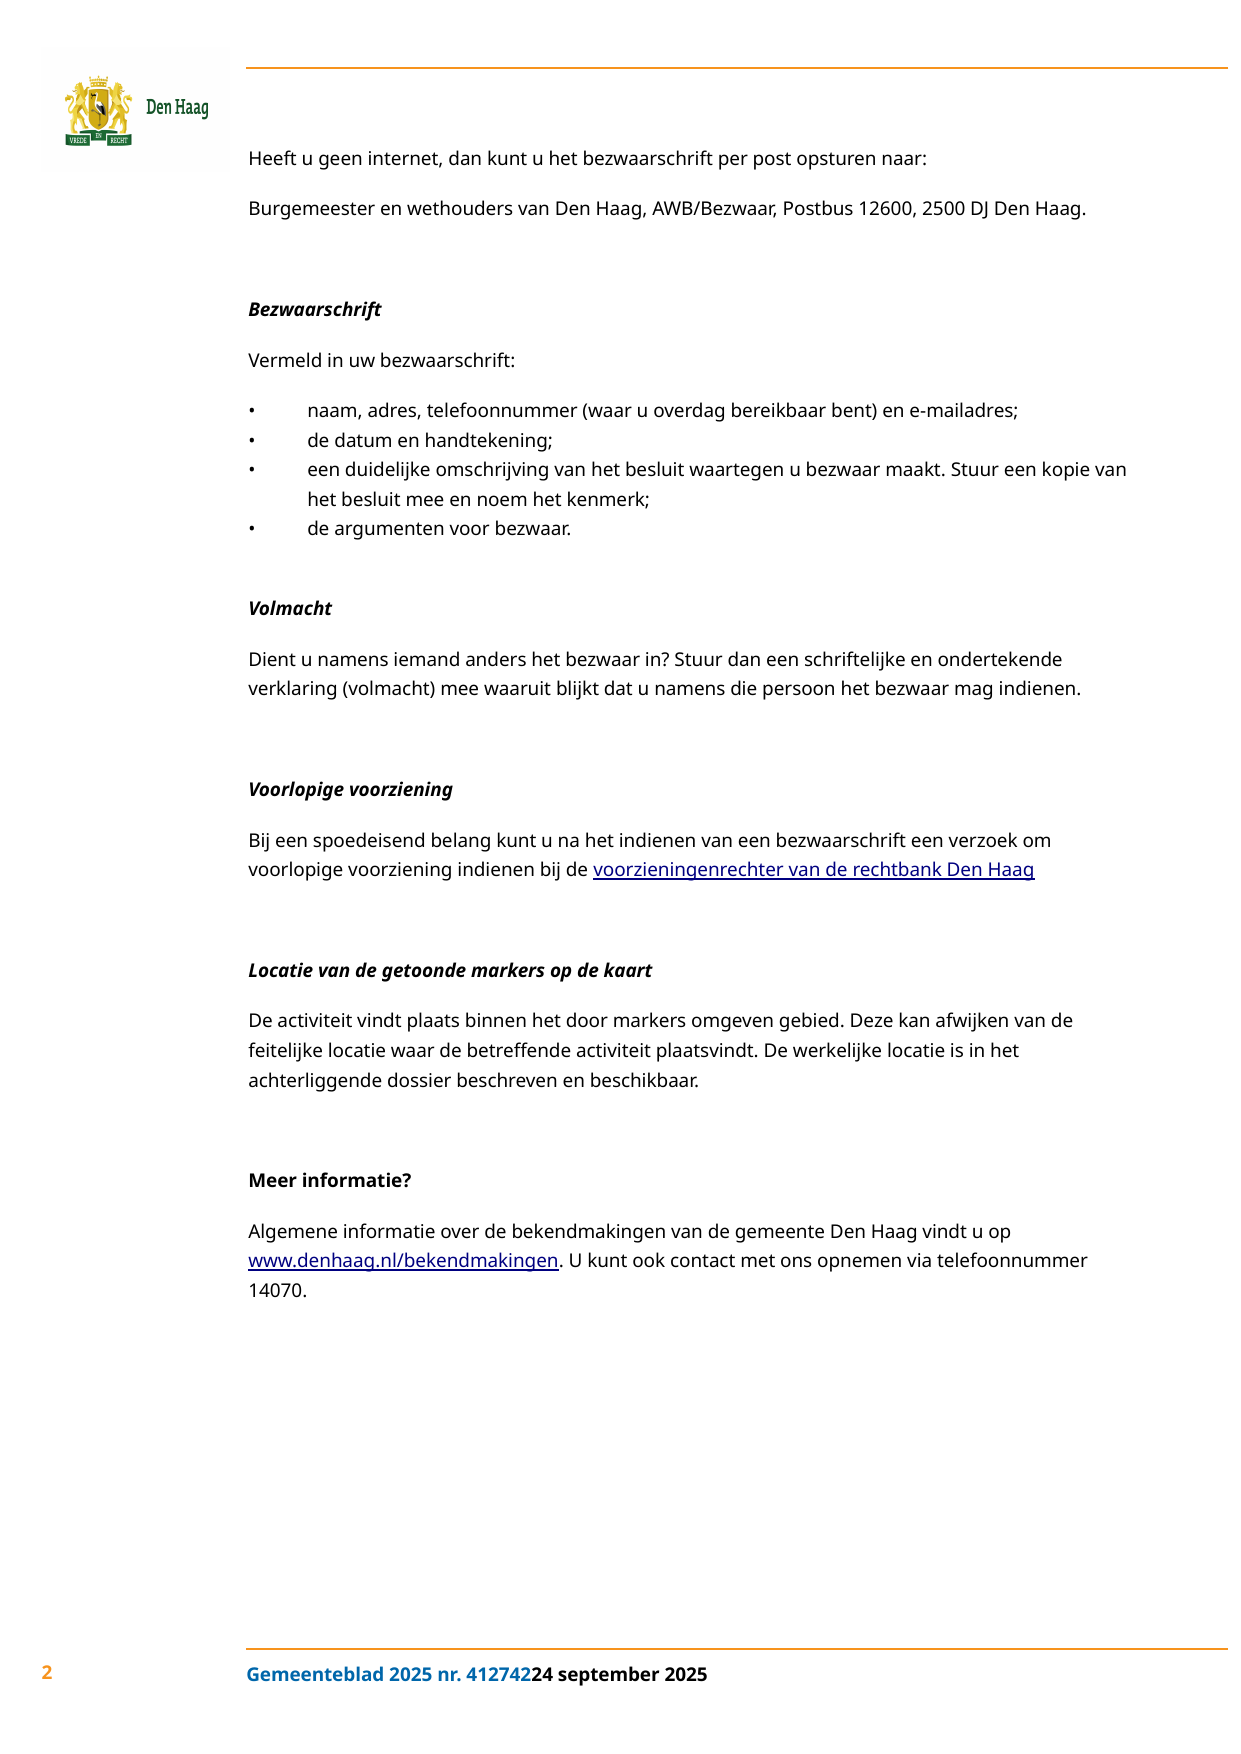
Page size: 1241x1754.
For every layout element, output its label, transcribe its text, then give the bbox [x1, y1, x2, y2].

text Bezwaarschrift [248, 296, 1152, 322]
text Volmacht [248, 596, 1152, 621]
text Algemene informatie over de bekendmakingen van de gemeente Den Haag vindt u op www.denhaag.nl/bekendmakingen. U kunt ook contact met ons opnemen via telefoonnummer 14070. [248, 1218, 1152, 1303]
text De activiteit vindt plaats binnen het door markers omgeven gebied. Deze kan afwijken van de feitelijke locatie waar de betreffende activiteit plaatsvindt. De werkelijke locatie is in het achterliggende dossier beschreven en beschikbaar. [248, 1008, 1152, 1093]
list naam, adres, telefoonnummer (waar u overdag bereikbaar bent) en e-mailadres; [248, 397, 1152, 423]
text Bij een spoedeisend belang kunt u na het indienen van een bezwaarschrift een verzoek om voorlopige voorziening indienen bij de voorzieningenrechter van de rechtbank Den Haag [248, 827, 1152, 882]
list de datum en handtekening; [248, 427, 1152, 453]
list een duidelijke omschrijving van het besluit waartegen u bezwaar maakt. Stuur een kopie van het besluit mee en noem het kenmerk; [248, 456, 1152, 512]
text Dient u namens iemand anders het bezwaar in? Stuur dan een schriftelijke en ondertekende verklaring (volmacht) mee waaruit blijkt dat u namens die persoon het bezwaar mag indienen. [248, 646, 1152, 701]
text Heeft u geen internet, dan kunt u het bezwaarschrift per post opsturen naar: [248, 145, 1152, 171]
text Burgemeester en wethouders van Den Haag, AWB/Bezwaar, Postbus 12600, 2500 DJ Den Haag. [248, 196, 1152, 221]
text Meer informatie? [248, 1168, 1152, 1193]
list de argumenten voor bezwaar. [248, 516, 1152, 541]
picture [41, 47, 231, 172]
text Voorlopige voorziening [248, 776, 1152, 802]
text Vermeld in uw bezwaarschrift: [248, 347, 1152, 373]
text Locatie van de getoonde markers op de kaart [248, 957, 1152, 983]
